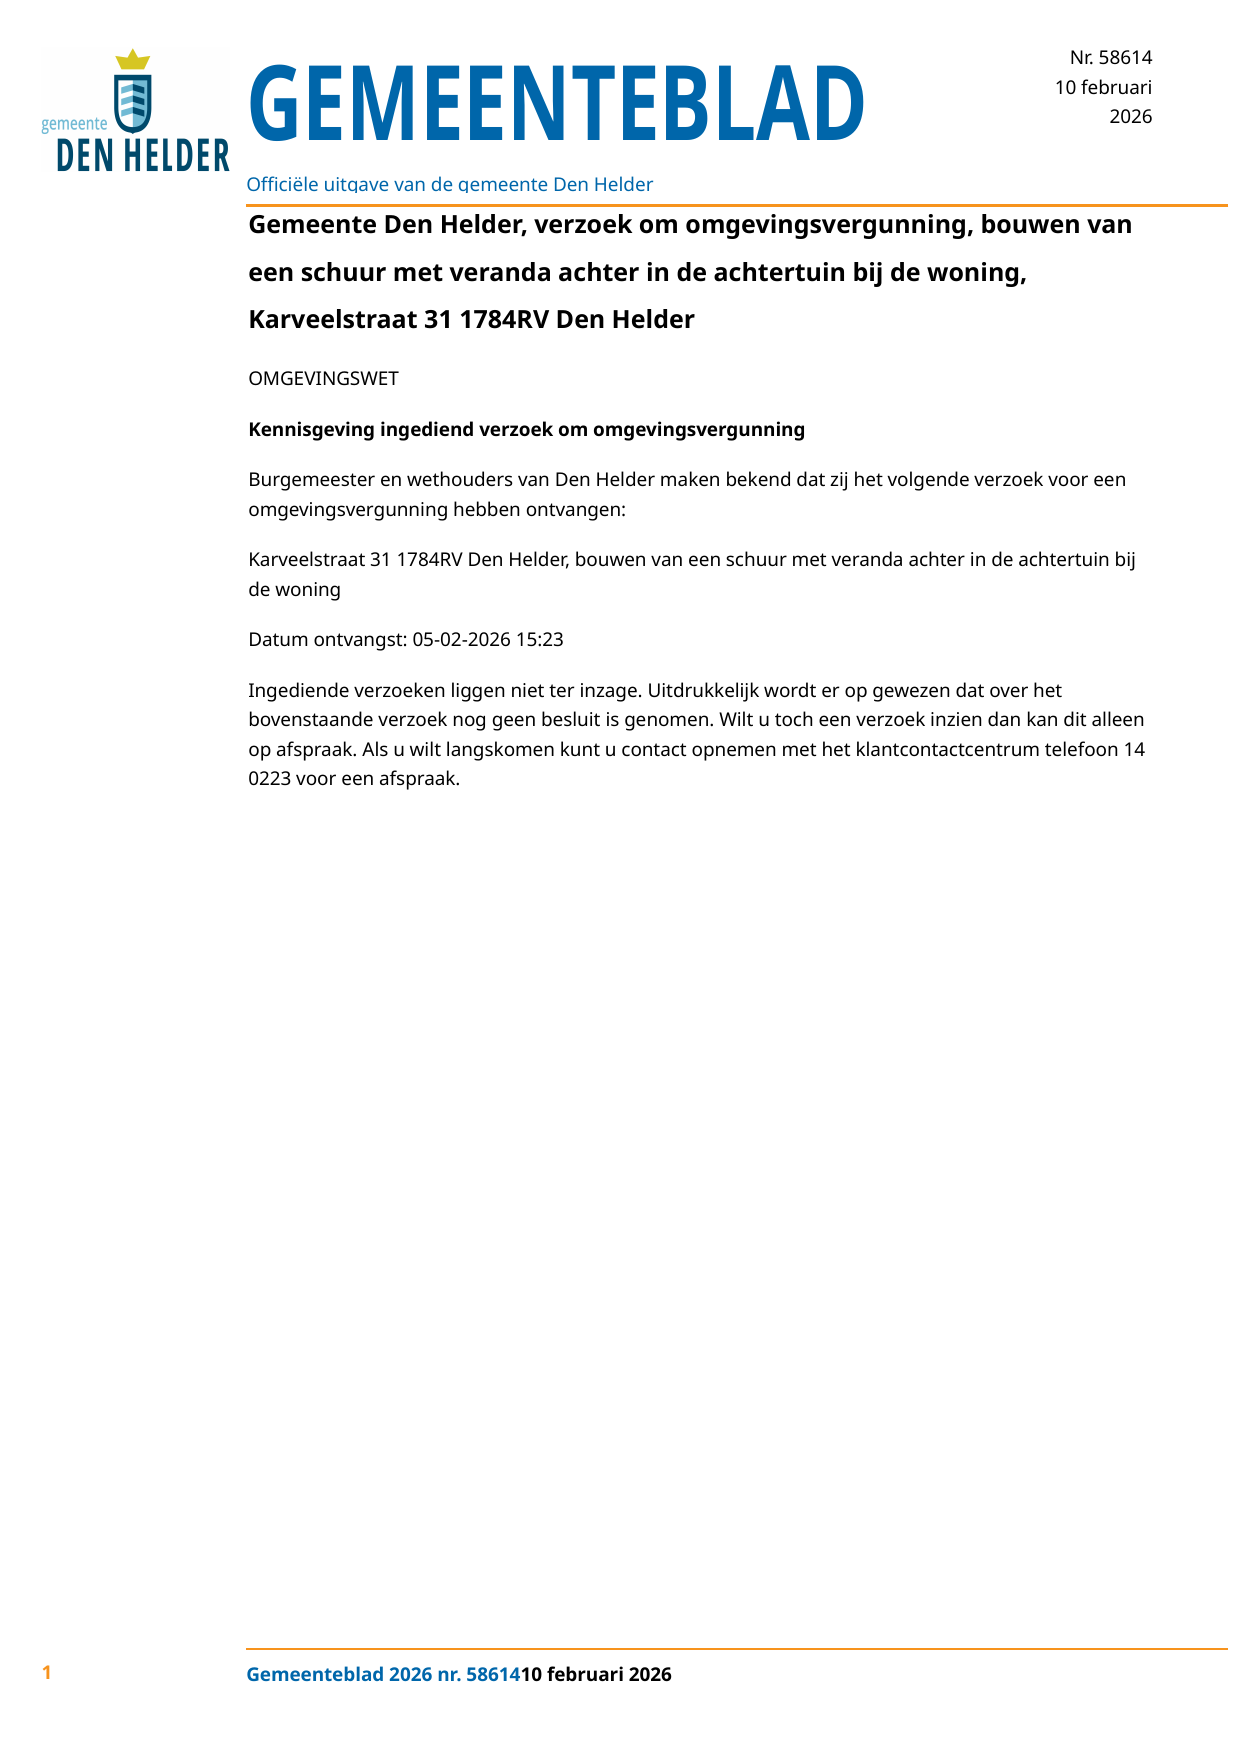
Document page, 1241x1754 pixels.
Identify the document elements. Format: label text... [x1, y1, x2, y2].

text Karveelstraat 31 1784RV Den Helder, bouwen van een schuur met veranda achter in de achtertuin bij de woning [248, 546, 1152, 602]
picture [100, 154, 106, 172]
text Gemeente Den Helder, verzoek om omgevingsvergunning, bouwen van een schuur met veranda achter in de achtertuin bij de woning, Karveelstraat 31 1784RV Den Helder [248, 207, 1152, 336]
text Kennisgeving ingediend verzoek om omgevingsvergunning [248, 416, 1152, 442]
text OMGEVINGSWET [248, 366, 1152, 391]
picture [220, 160, 224, 172]
text Burgemeester en wethouders van Den Helder maken bekend dat zij het volgende verzoek voor een omgevingsvergunning hebben ontvangen: [248, 466, 1152, 522]
picture [41, 47, 231, 172]
text Datum ontvangst: 05-02-2026 15:23 [248, 626, 1152, 652]
text Ingediende verzoeken liggen niet ter inzage. Uitdrukkelijk wordt er op gewezen dat over het bovenstaande verzoek nog geen besluit is genomen. Wilt u toch een verzoek inzien dan kan dit alleen op afspraak. Als u wilt langskomen kunt u contact opnemen met het klantcontactcentrum telefoon 14 0223 voor een afspraak. [248, 677, 1152, 791]
picture [130, 157, 135, 172]
picture [63, 144, 68, 165]
picture [182, 144, 187, 165]
